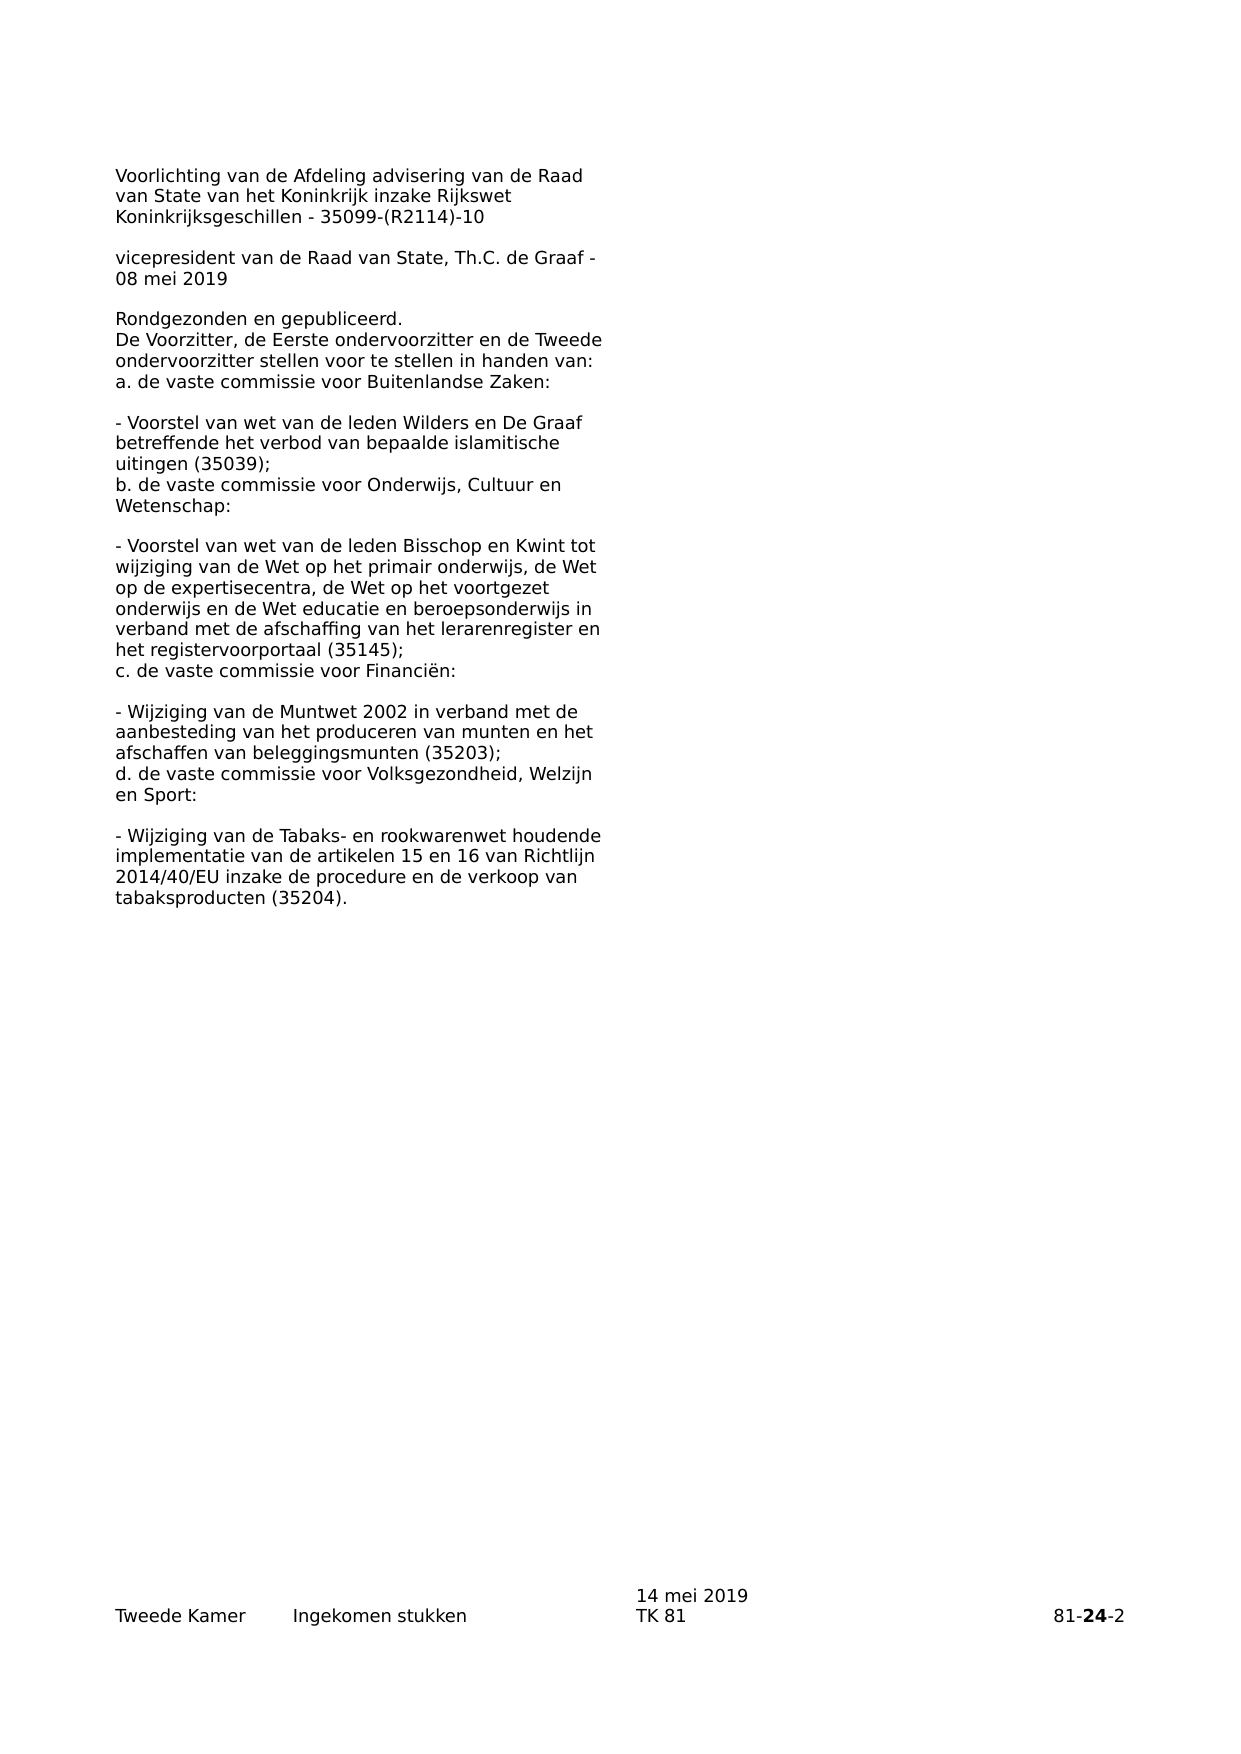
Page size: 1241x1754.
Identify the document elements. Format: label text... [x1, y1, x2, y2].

text a. de vaste commissie voor Buitenlandse Zaken: [115, 372, 605, 392]
text d. de vaste commissie voor Volksgezondheid, Welzijn en Sport: [115, 764, 605, 805]
text - Voorstel van wet van de leden Wilders en De Graaf betreffende het verbod van bepaalde islamitische uitingen (35039); [115, 412, 605, 475]
text - Wijziging van de Muntwet 2002 in verband met de aanbesteding van het produceren van munten en het afschaffen van beleggingsmunten (35203); [115, 702, 605, 764]
text Rondgezonden en gepubliceerd. [115, 309, 605, 330]
text - Wijziging van de Tabaks- en rookwarenwet houdende implementatie van de artikelen 15 en 16 van Richtlijn 2014/40/EU inzake de procedure en de verkoop van tabaksproducten (35204). [115, 825, 605, 908]
text De Voorzitter, de Eerste ondervoorzitter en de Tweede ondervoorzitter stellen voor te stellen in handen van: [115, 330, 605, 372]
text c. de vaste commissie voor Financiën: [115, 661, 605, 682]
text vicepresident van de Raad van State, Th.C. de Graaf - 08 mei 2019 [115, 248, 605, 289]
text - Voorstel van wet van de leden Bisschop en Kwint tot wijziging van de Wet op het primair onderwijs, de Wet op de expertisecentra, de Wet op het voortgezet onderwijs en de Wet educatie en beroepsonderwijs in verband met de afschaffing van het lerarenregister en het registervoorportaal (35145); [115, 536, 605, 661]
text Voorlichting van de Afdeling advisering van de Raad van State van het Koninkrijk inzake Rijkswet Koninkrijksgeschillen - 35099-(R2114)-10 [115, 165, 605, 228]
text b. de vaste commissie voor Onderwijs, Cultuur en Wetenschap: [115, 475, 605, 516]
